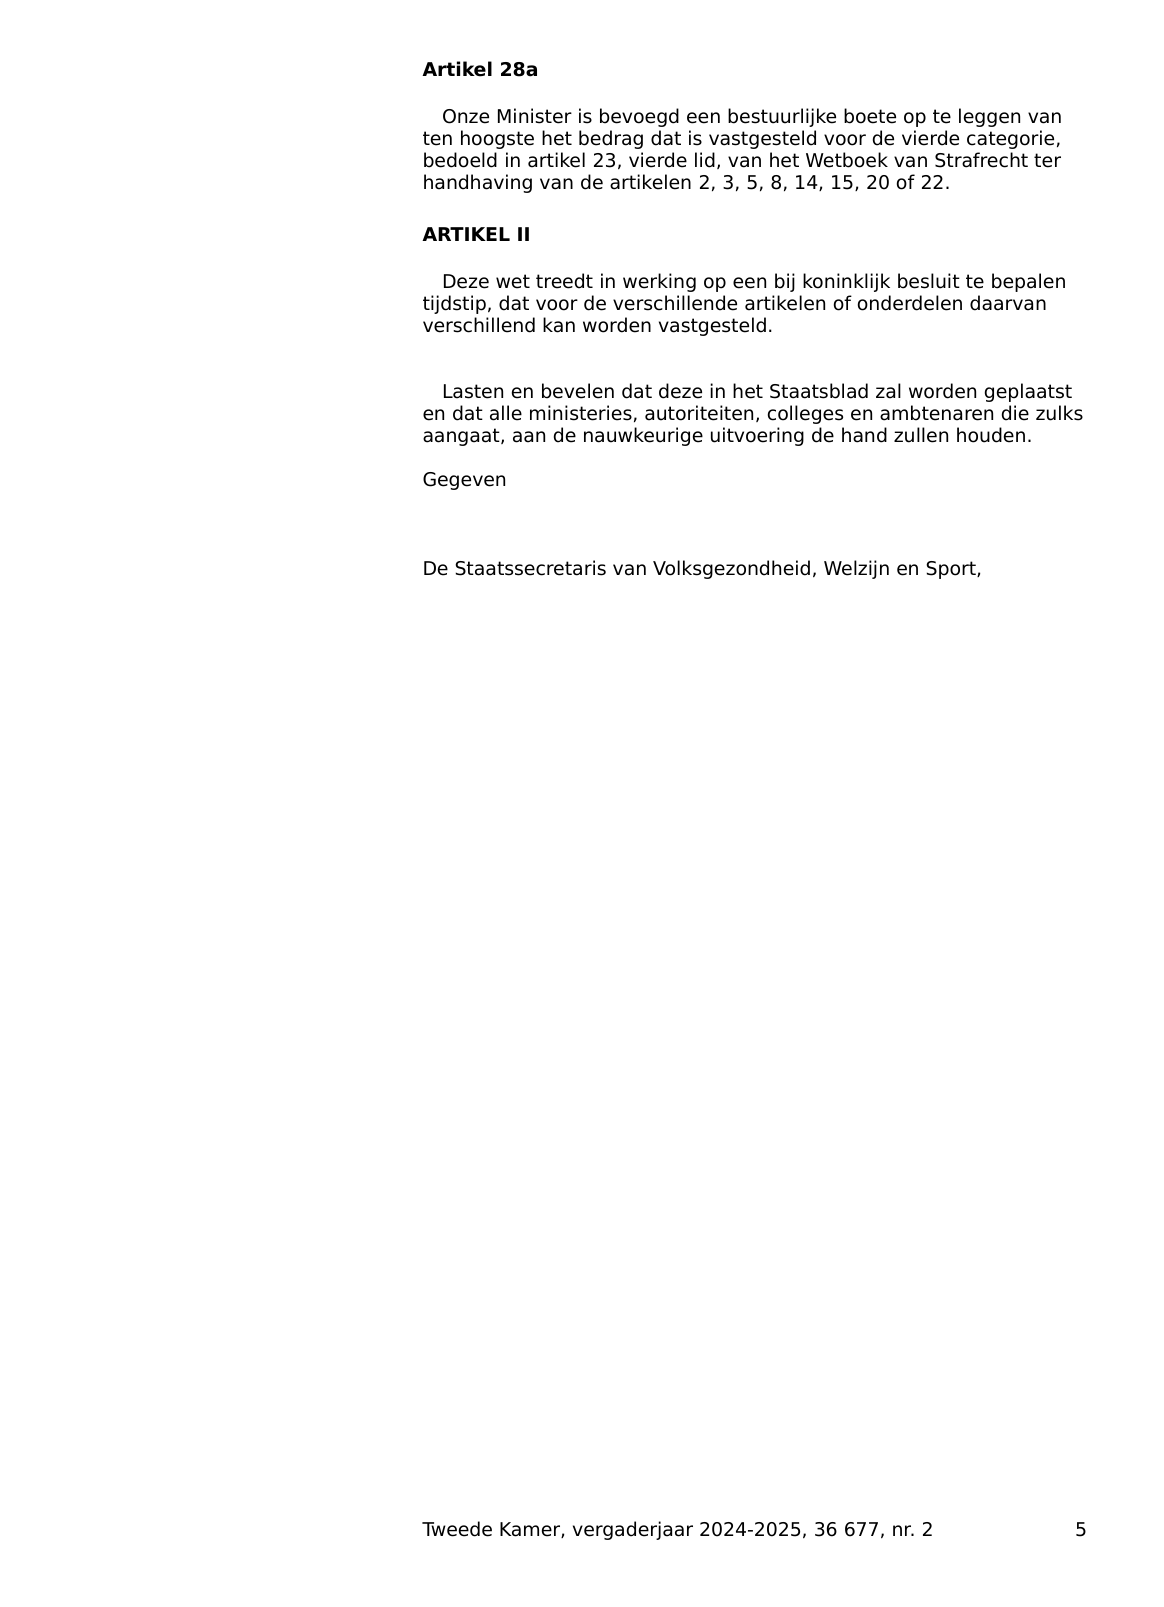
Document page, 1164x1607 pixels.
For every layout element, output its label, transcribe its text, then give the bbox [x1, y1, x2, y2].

text Onze Minister is bevoegd een bestuurlijke boete op te leggen van ten hoogste het bedrag dat is vastgesteld voor de vierde categorie, bedoeld in artikel 23, vierde lid, van het Wetboek van Strafrecht ter handhaving van de artikelen 2, 3, 5, 8, 14, 15, 20 of 22. [422, 106, 1087, 194]
subtitle Artikel 28a [422, 59, 1087, 81]
text Deze wet treedt in werking op een bij koninklijk besluit te bepalen tijdstip, dat voor de verschillende artikelen of onderdelen daarvan verschillend kan worden vastgesteld. [422, 271, 1087, 337]
subtitle ARTIKEL II [422, 224, 1087, 246]
text Lasten en bevelen dat deze in het Staatsblad zal worden geplaatst en dat alle ministeries, autoriteiten, colleges en ambtenaren die zulks aangaat, aan de nauwkeurige uitvoering de hand zullen houden. [422, 381, 1087, 447]
text De Staatssecretaris van Volksgezondheid, Welzijn en Sport, [422, 558, 1087, 580]
text Gegeven [422, 469, 1087, 491]
